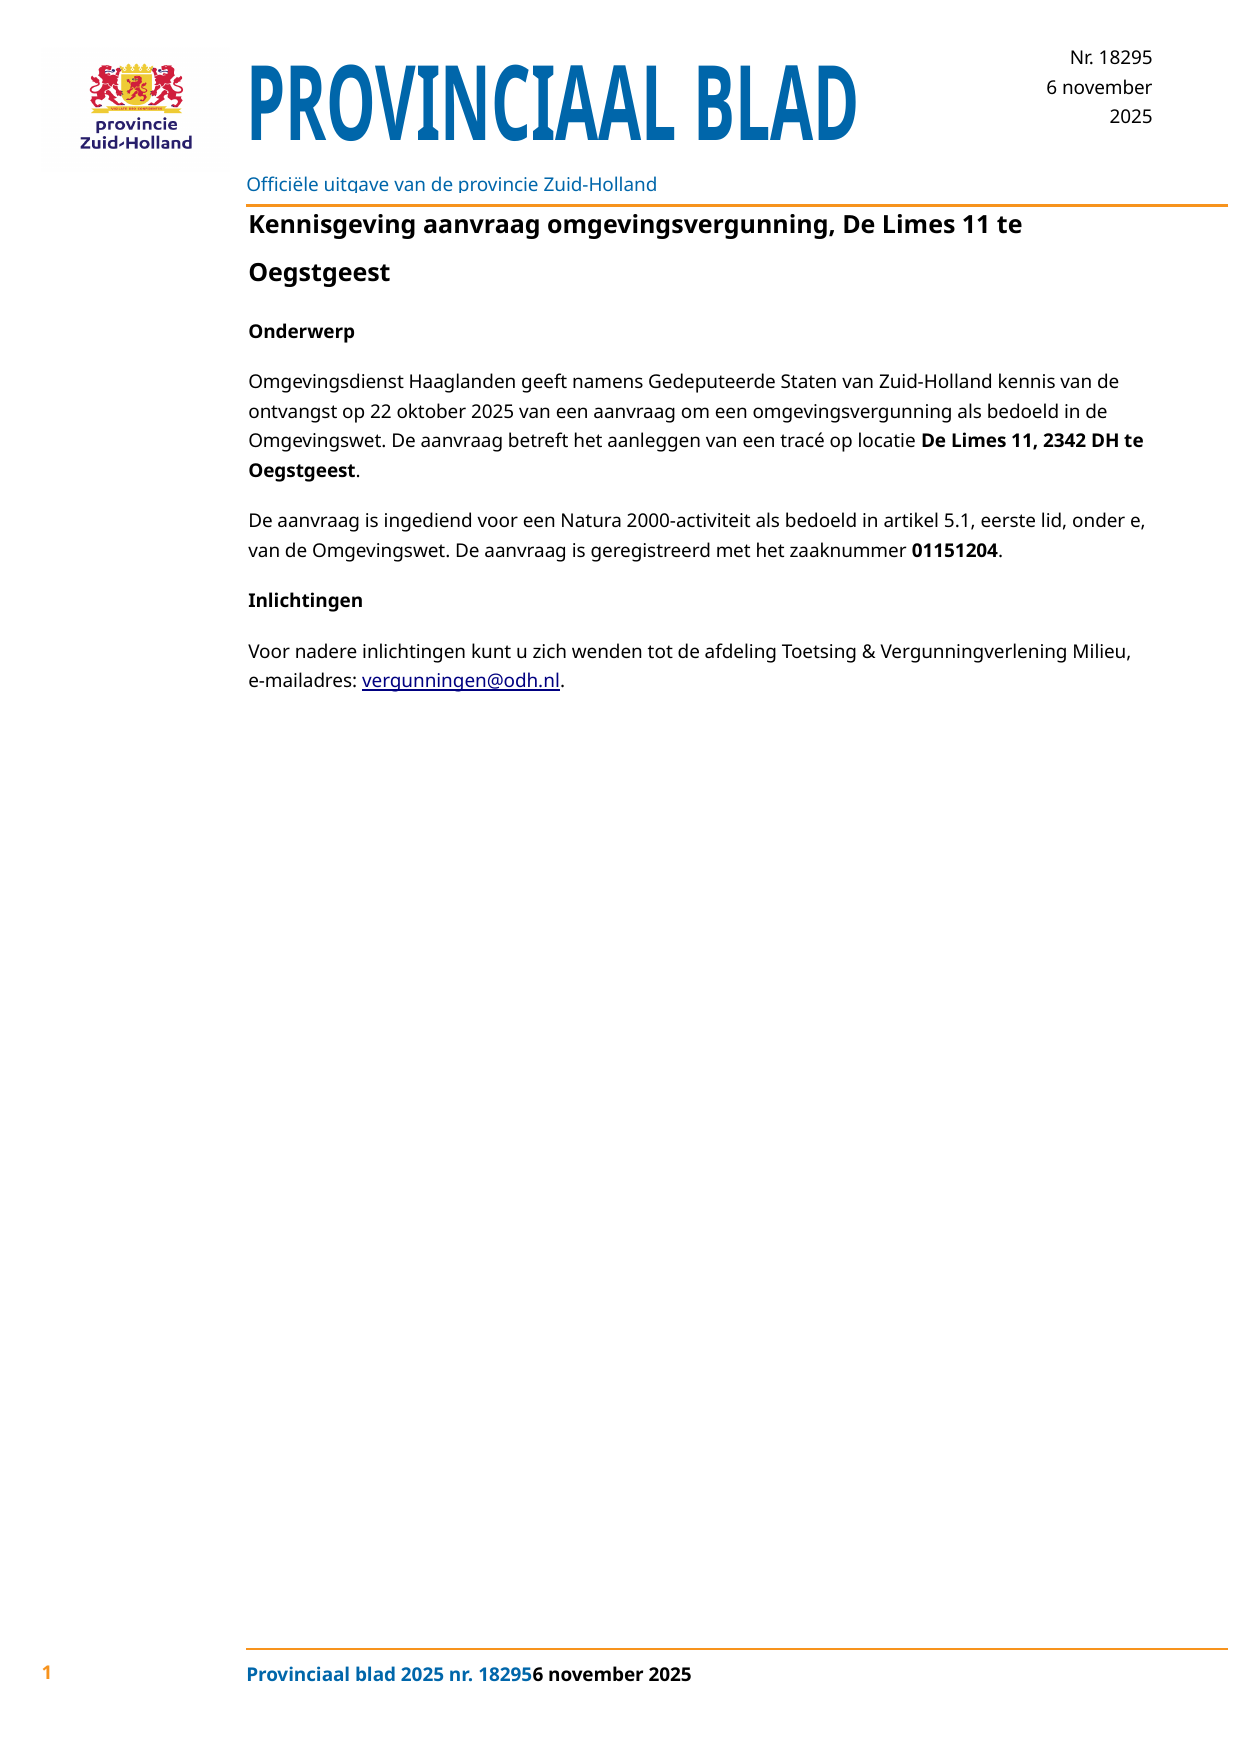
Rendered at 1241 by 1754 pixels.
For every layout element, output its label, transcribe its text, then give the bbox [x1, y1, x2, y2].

text Omgevingsdienst Haaglanden geeft namens Gedeputeerde Staten van Zuid-Holland kennis van de ontvangst op 22 oktober 2025 van een aanvraag om een omgevingsvergunning als bedoeld in de Omgevingswet. De aanvraag betreft het aanleggen van een tracé op locatie De Limes 11, 2342 DH te Oegstgeest. [248, 368, 1152, 483]
picture [41, 47, 231, 172]
text Inlichtingen [248, 587, 1152, 613]
text Kennisgeving aanvraag omgevingsvergunning, De Limes 11 te Oegstgeest [248, 207, 1152, 288]
text De aanvraag is ingediend voor een Natura 2000-activiteit als bedoeld in artikel 5.1, eerste lid, onder e, van de Omgevingswet. De aanvraag is geregistreerd met het zaaknummer 01151204. [248, 507, 1152, 563]
text Voor nadere inlichtingen kunt u zich wenden tot de afdeling Toetsing & Vergunningverlening Milieu, e-mailadres: vergunningen@odh.nl. [248, 638, 1152, 693]
text Onderwerp [248, 318, 1152, 344]
